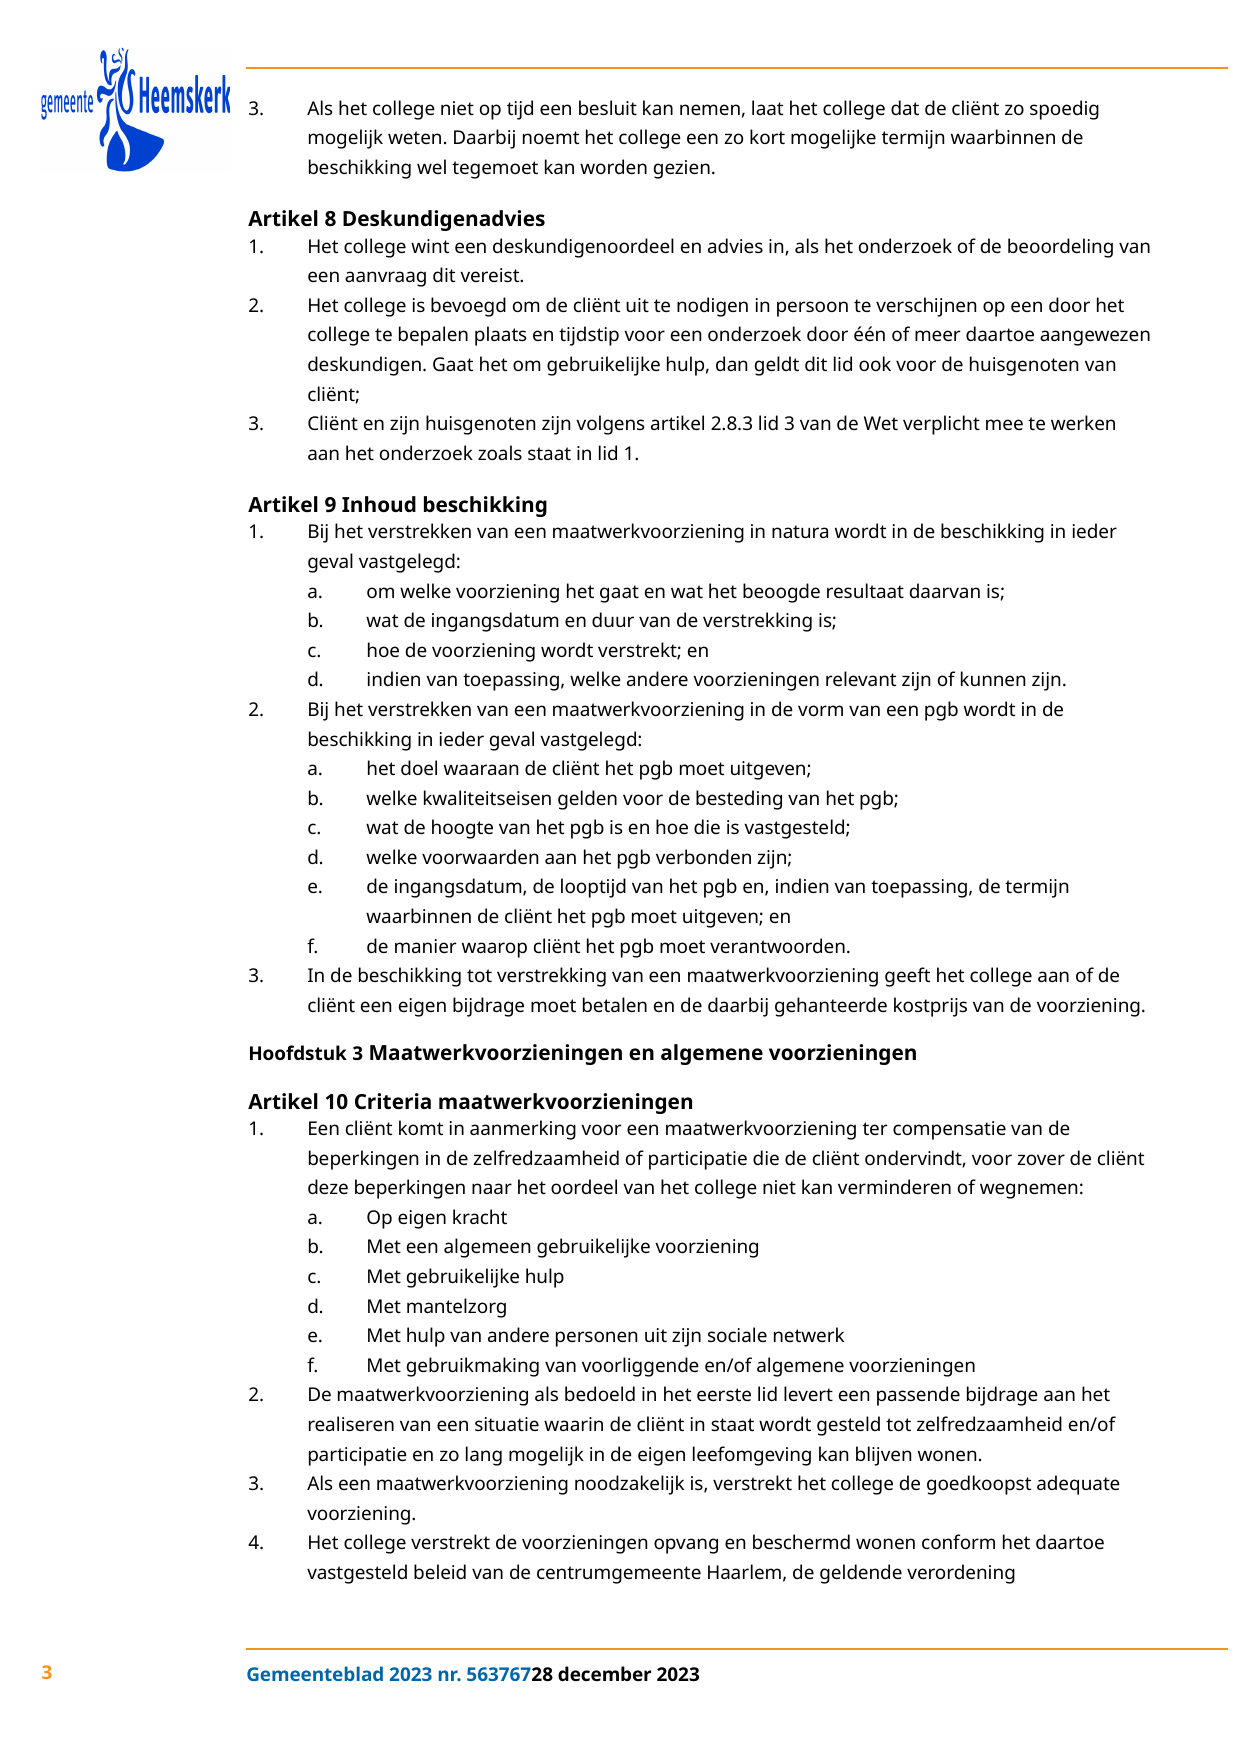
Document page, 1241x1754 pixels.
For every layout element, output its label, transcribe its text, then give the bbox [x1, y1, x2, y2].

list indien van toepassing, welke andere voorzieningen relevant zijn of kunnen zijn. [307, 667, 1152, 692]
list Op eigen kracht [307, 1204, 1152, 1230]
list wat de hoogte van het pgb is en hoe die is vastgesteld; [307, 814, 1152, 840]
list Met gebruikmaking van voorliggende en/of algemene voorzieningen [307, 1352, 1152, 1378]
text Artikel 8 Deskundigenadvies [248, 204, 1152, 233]
list Als het college niet op tijd een besluit kan nemen, laat het college dat de cliënt zo spoedig mogelijk weten. Daarbij noemt het college een zo kort mogelijke termijn waarbinnen de beschikking wel tegemoet kan worden gezien. [248, 95, 1152, 180]
text Artikel 9 Inhoud beschikking [248, 490, 1152, 519]
list De maatwerkvoorziening als bedoeld in het eerste lid levert een passende bijdrage aan het realiseren van een situatie waarin de cliënt in staat wordt gesteld tot zelfredzaamheid en/of participatie en zo lang mogelijk in de eigen leefomgeving kan blijven wonen. [248, 1382, 1152, 1467]
list welke kwaliteitseisen gelden voor de besteding van het pgb; [307, 785, 1152, 811]
list Een cliënt komt in aanmerking voor een maatwerkvoorziening ter compensatie van de beperkingen in de zelfredzaamheid of participatie die de cliënt ondervindt, voor zover de cliënt deze beperkingen naar het oordeel van het college niet kan verminderen of wegnemen: [248, 1115, 1152, 1200]
text Artikel 10 Criteria maatwerkvoorzieningen [248, 1087, 1152, 1115]
picture [41, 47, 231, 172]
list Cliënt en zijn huisgenoten zijn volgens artikel 2.8.3 lid 3 van de Wet verplicht mee te werken aan het onderzoek zoals staat in lid 1. [248, 410, 1152, 466]
list Als een maatwerkvoorziening noodzakelijk is, verstrekt het college de goedkoopst adequate voorziening. [248, 1470, 1152, 1526]
list de manier waarop cliënt het pgb moet verantwoorden. [307, 933, 1152, 959]
list hoe de voorziening wordt verstrekt; en [307, 637, 1152, 663]
text Hoofdstuk 3 Maatwerkvoorzieningen en algemene voorzieningen [248, 1038, 1152, 1066]
list Met een algemeen gebruikelijke voorziening [307, 1234, 1152, 1259]
list Met gebruikelijke hulp [307, 1263, 1152, 1289]
list welke voorwaarden aan het pgb verbonden zijn; [307, 844, 1152, 870]
list Bij het verstrekken van een maatwerkvoorziening in natura wordt in de beschikking in ieder geval vastgelegd: [248, 519, 1152, 574]
list Met mantelzorg [307, 1293, 1152, 1319]
list de ingangsdatum, de looptijd van het pgb en, indien van toepassing, de termijn waarbinnen de cliënt het pgb moet uitgeven; en [307, 874, 1152, 929]
list om welke voorziening het gaat en wat het beoogde resultaat daarvan is; [307, 578, 1152, 604]
list wat de ingangsdatum en duur van de verstrekking is; [307, 607, 1152, 633]
list Met hulp van andere personen uit zijn sociale netwerk [307, 1322, 1152, 1348]
list het doel waaraan de cliënt het pgb moet uitgeven; [307, 755, 1152, 781]
list Het college wint een deskundigenoordeel en advies in, als het onderzoek of de beoordeling van een aanvraag dit vereist. [248, 233, 1152, 288]
list Bij het verstrekken van een maatwerkvoorziening in de vorm van een pgb wordt in de beschikking in ieder geval vastgelegd: [248, 696, 1152, 752]
list Het college is bevoegd om de cliënt uit te nodigen in persoon te verschijnen op een door het college te bepalen plaats en tijdstip voor een onderzoek door één of meer daartoe aangewezen deskundigen. Gaat het om gebruikelijke hulp, dan geldt dit lid ook voor de huisgenoten van cliënt; [248, 292, 1152, 406]
list In de beschikking tot verstrekking van een maatwerkvoorziening geeft het college aan of de cliënt een eigen bijdrage moet betalen en de daarbij gehanteerde kostprijs van de voorziening. [248, 962, 1152, 1018]
list Het college verstrekt de voorzieningen opvang en beschermd wonen conform het daartoe vastgesteld beleid van de centrumgemeente Haarlem, de geldende verordening [248, 1529, 1152, 1585]
